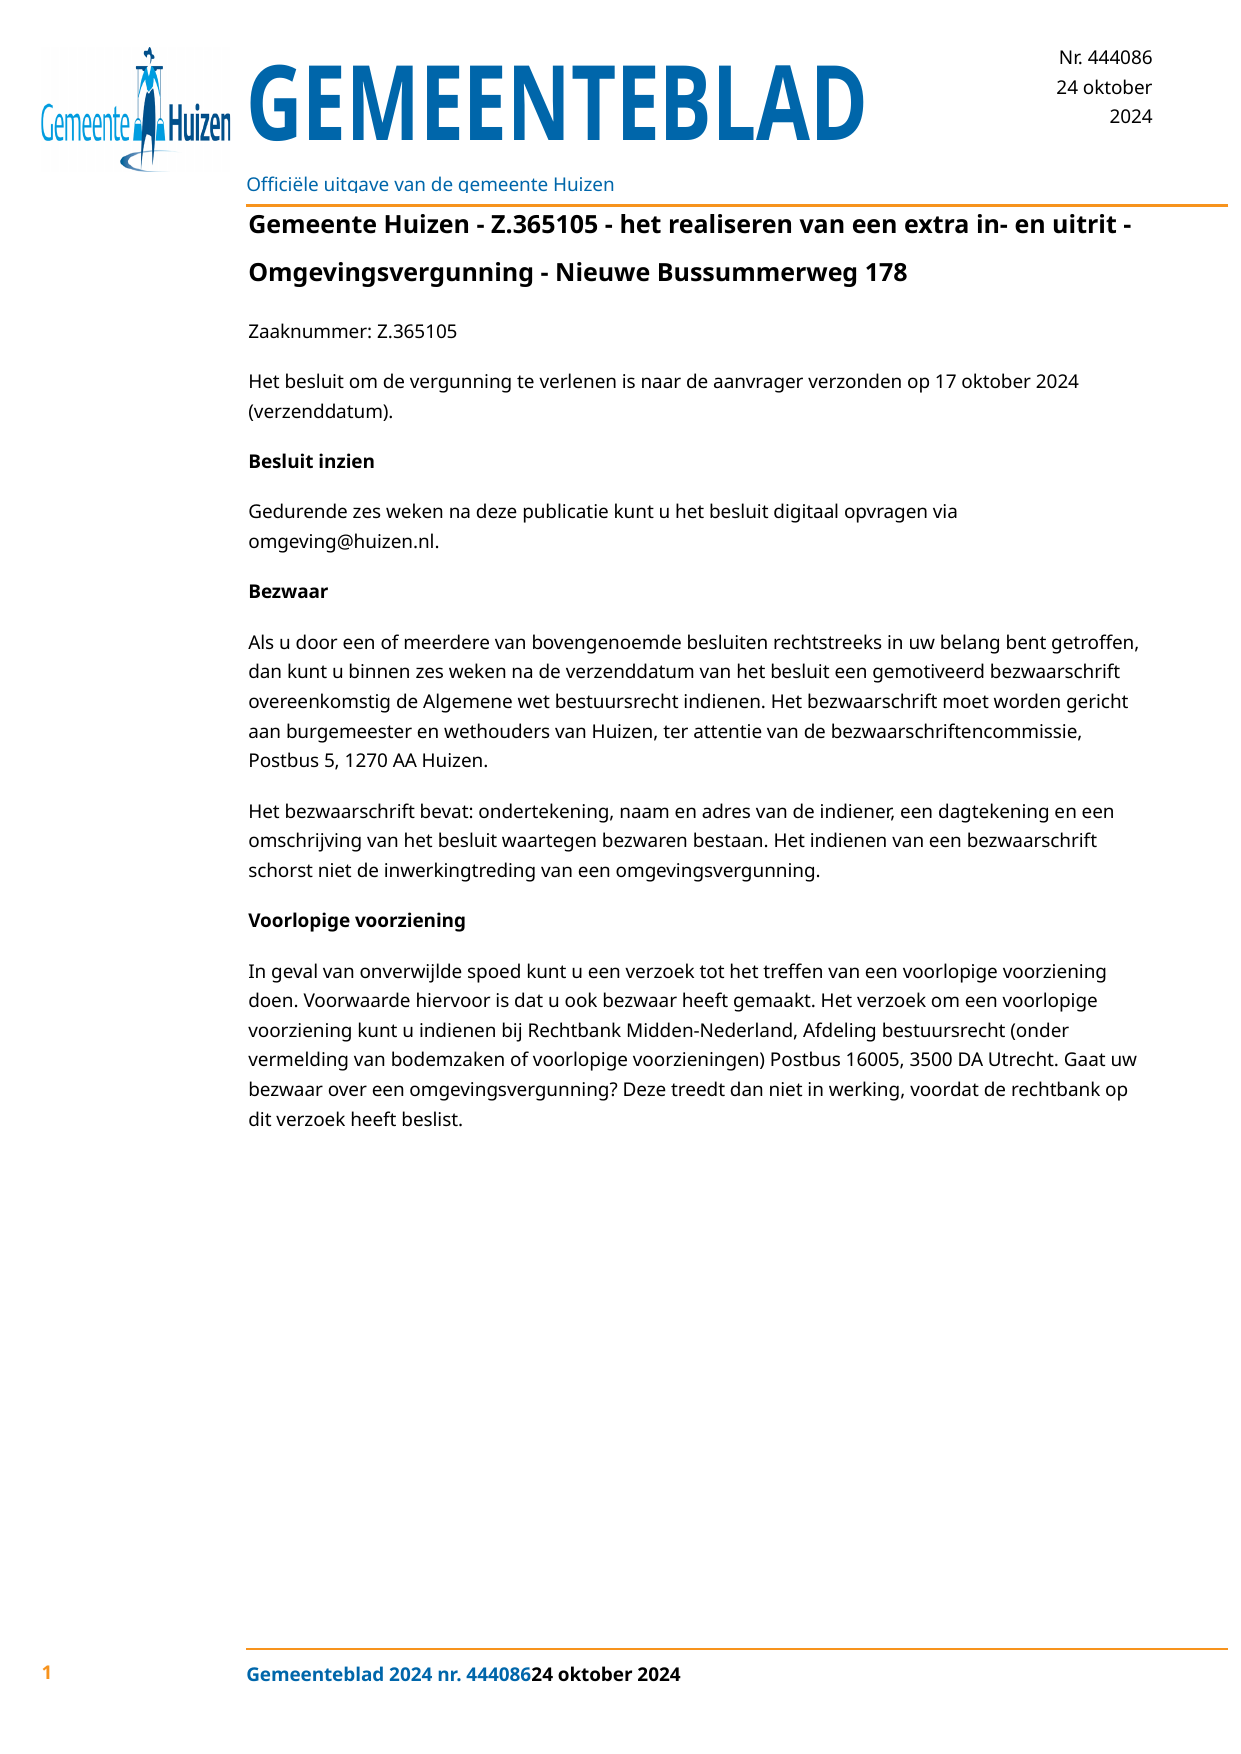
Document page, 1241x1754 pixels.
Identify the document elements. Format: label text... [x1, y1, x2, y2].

text Het besluit om de vergunning te verlenen is naar de aanvrager verzonden op 17 oktober 2024 (verzenddatum). [248, 368, 1152, 424]
text Als u door een of meerdere van bovengenoemde besluiten rechtstreeks in uw belang bent getroffen, dan kunt u binnen zes weken na de verzenddatum van het besluit een gemotiveerd bezwaarschrift overeenkomstig de Algemene wet bestuursrecht indienen. Het bezwaarschrift moet worden gericht aan burgemeester en wethouders van Huizen, ter attentie van de bezwaarschriftencommissie, Postbus 5, 1270 AA Huizen. [248, 629, 1152, 773]
text Voorlopige voorziening [248, 907, 1152, 933]
text Zaaknummer: Z.365105 [248, 318, 1152, 344]
text Gedurende zes weken na deze publicatie kunt u het besluit digitaal opvragen via omgeving@huizen.nl. [248, 499, 1152, 554]
text Bezwaar [248, 579, 1152, 604]
text Gemeente Huizen - Z.365105 - het realiseren van een extra in- en uitrit - Omgevingsvergunning - Nieuwe Bussummerweg 178 [248, 207, 1152, 288]
text Het bezwaarschrift bevat: ondertekening, naam en adres van de indiener, een dagtekening en een omschrijving van het besluit waartegen bezwaren bestaan. Het indienen van een bezwaarschrift schorst niet de inwerkingtreding van een omgevingsvergunning. [248, 798, 1152, 883]
text Besluit inzien [248, 448, 1152, 474]
picture [41, 47, 231, 172]
text In geval van onverwijlde spoed kunt u een verzoek tot het treffen van een voorlopige voorziening doen. Voorwaarde hiervoor is dat u ook bezwaar heeft gemaakt. Het verzoek om een voorlopige voorziening kunt u indienen bij Rechtbank Midden-Nederland, Afdeling bestuursrecht (onder vermelding van bodemzaken of voorlopige voorzieningen) Postbus 16005, 3500 DA Utrecht. Gaat uw bezwaar over een omgevingsvergunning? Deze treedt dan niet in werking, voordat de rechtbank op dit verzoek heeft beslist. [248, 958, 1152, 1132]
